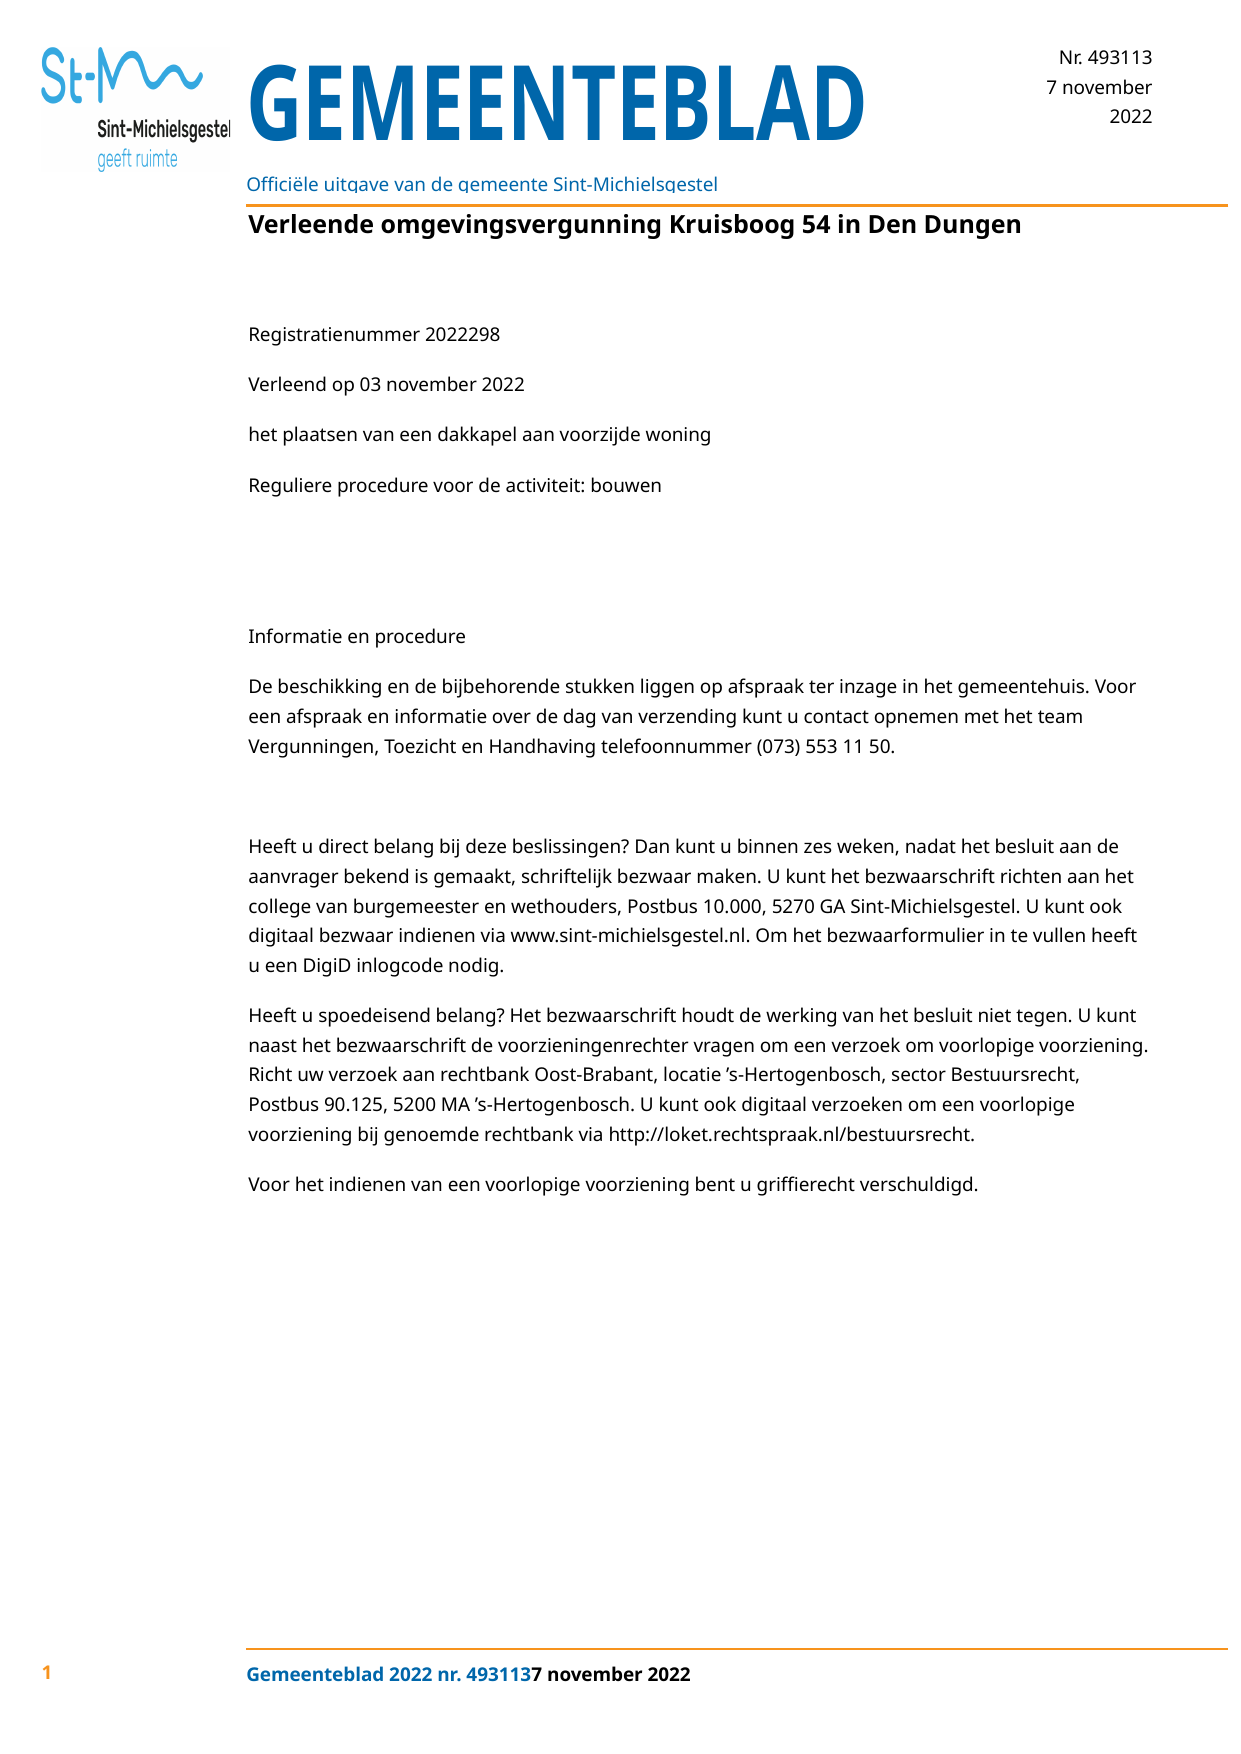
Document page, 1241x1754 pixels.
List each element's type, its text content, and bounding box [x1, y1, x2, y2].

text Reguliere procedure voor de activiteit: bouwen [248, 472, 1152, 498]
text Registratienummer 2022298 [248, 321, 1152, 346]
text het plaatsen van een dakkapel aan voorzijde woning [248, 422, 1152, 447]
text Verleend op 03 november 2022 [248, 371, 1152, 397]
text Voor het indienen van een voorlopige voorziening bent u griffierecht verschuldigd. [248, 1171, 1152, 1197]
picture [41, 47, 231, 172]
text De beschikking en de bijbehorende stukken liggen op afspraak ter inzage in het gemeentehuis. Voor een afspraak en informatie over de dag van verzending kunt u contact opnemen met het team Vergunningen, Toezicht en Handhaving telefoonnummer (073) 553 11 50. [248, 674, 1152, 758]
text Informatie en procedure [248, 623, 1152, 649]
text Heeft u direct belang bij deze beslissingen? Dan kunt u binnen zes weken, nadat het besluit aan de aanvrager bekend is gemaakt, schriftelijk bezwaar maken. U kunt het bezwaarschrift richten aan het college van burgemeester en wethouders, Postbus 10.000, 5270 GA Sint-Michielsgestel. U kunt ook digitaal bezwaar indienen via www.sint-michielsgestel.nl. Om het bezwaarformulier in te vullen heeft u een DigiD inlogcode nodig. [248, 834, 1152, 978]
text Verleende omgevingsvergunning Kruisboog 54 in Den Dungen [248, 207, 1152, 241]
text Heeft u spoedeisend belang? Het bezwaarschrift houdt de werking van het besluit niet tegen. U kunt naast het bezwaarschrift de voorzieningenrechter vragen om een verzoek om voorlopige voorziening. Richt uw verzoek aan rechtbank Oost-Brabant, locatie ’s-Hertogenbosch, sector Bestuursrecht, Postbus 90.125, 5200 MA ’s-Hertogenbosch. U kunt ook digitaal verzoeken om een voorlopige voorziening bij genoemde rechtbank via http://loket.rechtspraak.nl/bestuursrecht. [248, 1002, 1152, 1146]
